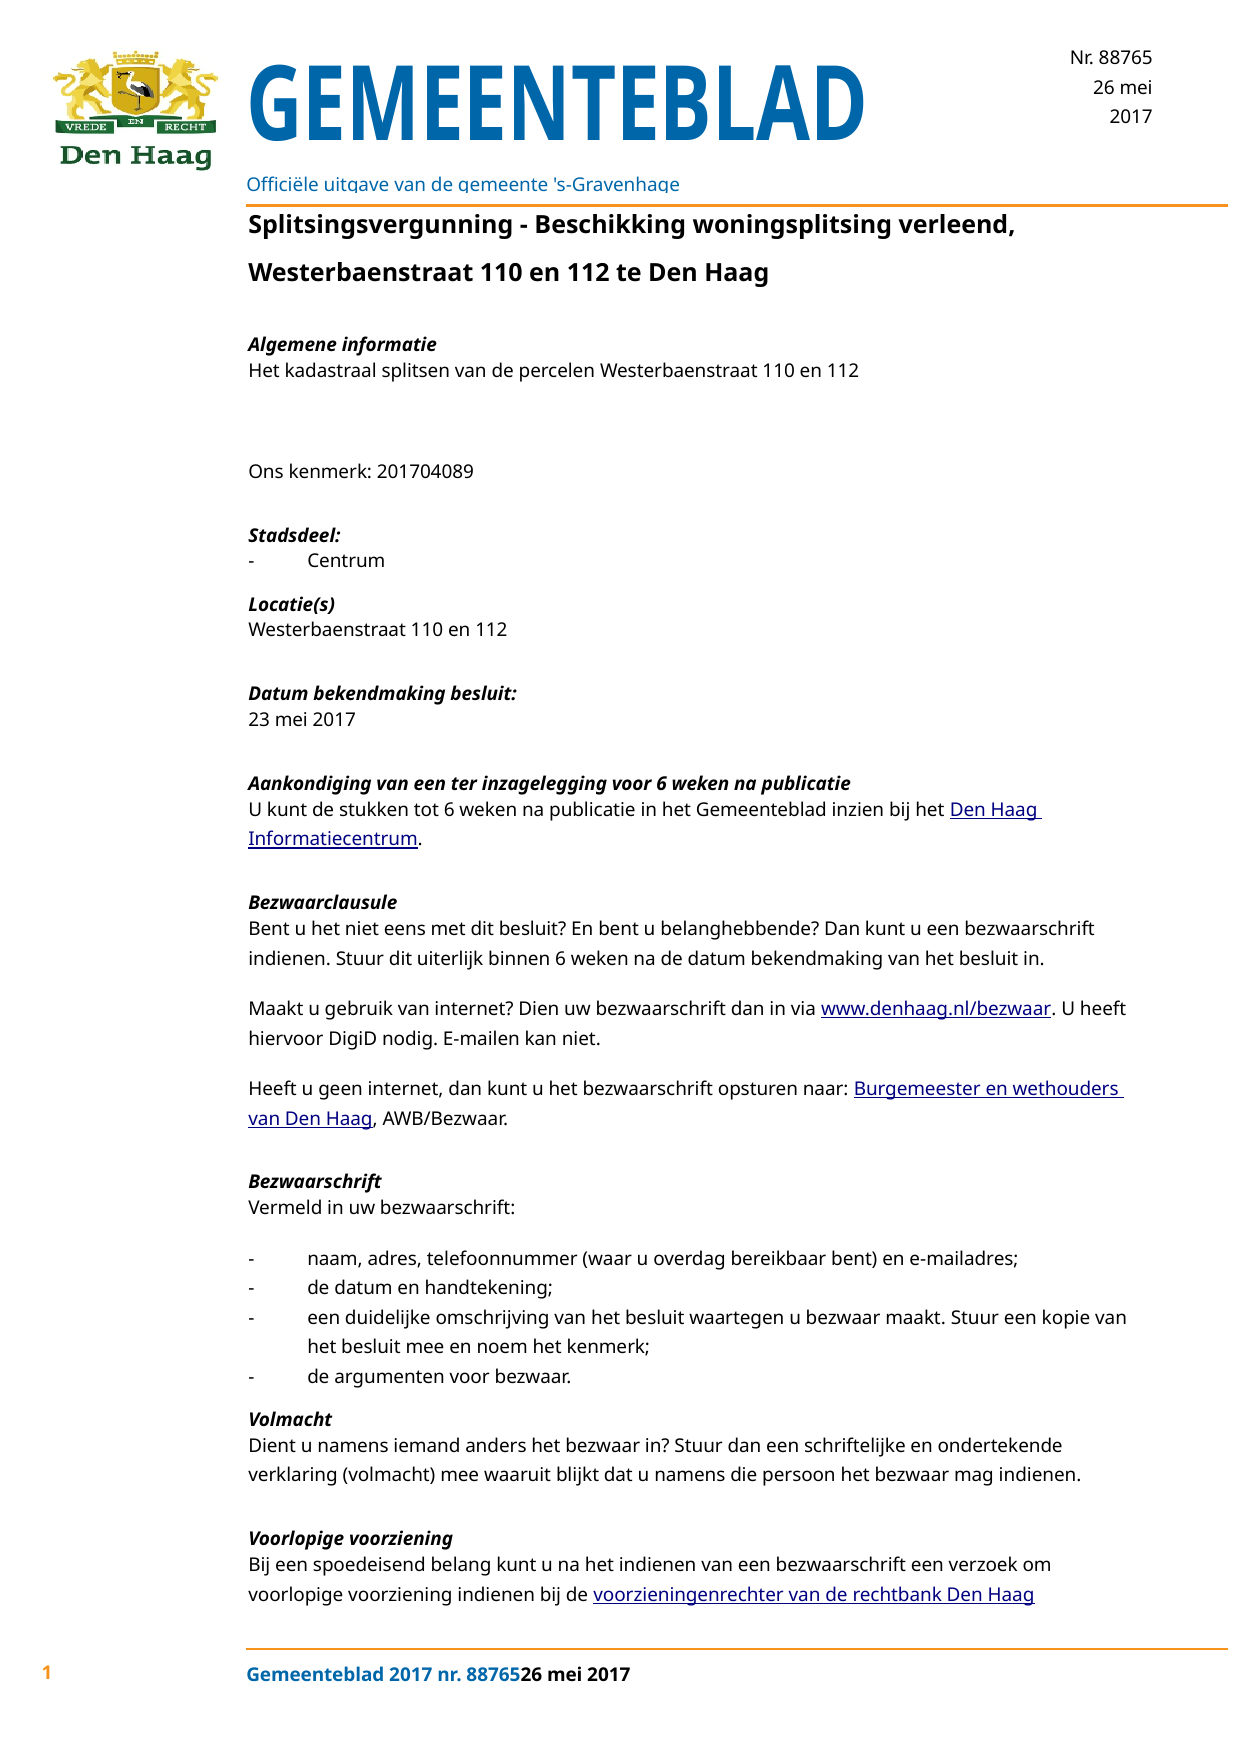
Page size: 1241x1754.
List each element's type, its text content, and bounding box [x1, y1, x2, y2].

text Algemene informatie [248, 331, 1152, 357]
picture [41, 47, 231, 172]
text Maakt u gebruik van internet? Dien uw bezwaarschrift dan in via www.denhaag.nl/bezwaar. U heeft hiervoor DigiD nodig. E-mailen kan niet. [248, 995, 1152, 1051]
text Splitsingsvergunning - Beschikking woningsplitsing verleend, Westerbaenstraat 110 en 112 te Den Haag [248, 207, 1152, 288]
text Bezwaarclausule [248, 889, 1152, 915]
text Datum bekendmaking besluit: [248, 681, 1152, 706]
text 23 mei 2017 [248, 706, 1152, 732]
list een duidelijke omschrijving van het besluit waartegen u bezwaar maakt. Stuur een kopie van het besluit mee en noem het kenmerk; [248, 1304, 1152, 1359]
text Dient u namens iemand anders het bezwaar in? Stuur dan een schriftelijke en ondertekende verklaring (volmacht) mee waaruit blijkt dat u namens die persoon het bezwaar mag indienen. [248, 1432, 1152, 1487]
text Voorlopige voorziening [248, 1526, 1152, 1551]
text Locatie(s) [248, 591, 1152, 617]
text U kunt de stukken tot 6 weken na publicatie in het Gemeenteblad inzien bij het Den Haag Informatiecentrum. [248, 796, 1152, 851]
text Vermeld in uw bezwaarschrift: [248, 1194, 1152, 1220]
text Stadsdeel: [248, 522, 1152, 548]
list naam, adres, telefoonnummer (waar u overdag bereikbaar bent) en e-mailadres; [248, 1245, 1152, 1271]
text Bent u het niet eens met dit besluit? En bent u belanghebbende? Dan kunt u een bezwaarschrift indienen. Stuur dit uiterlijk binnen 6 weken na de datum bekendmaking van het besluit in. [248, 915, 1152, 971]
text Westerbaenstraat 110 en 112 [248, 617, 1152, 642]
text Heeft u geen internet, dan kunt u het bezwaarschrift opsturen naar: Burgemeester en wethouders van Den Haag, AWB/Bezwaar. [248, 1075, 1152, 1131]
list de argumenten voor bezwaar. [248, 1363, 1152, 1389]
text Het kadastraal splitsen van de percelen Westerbaenstraat 110 en 112 [248, 357, 1152, 383]
text Bezwaarschrift [248, 1169, 1152, 1194]
list de datum en handtekening; [248, 1274, 1152, 1300]
text Aankondiging van een ter inzagelegging voor 6 weken na publicatie [248, 770, 1152, 796]
text Bij een spoedeisend belang kunt u na het indienen van een bezwaarschrift een verzoek om voorlopige voorziening indienen bij de voorzieningenrechter van de rechtbank Den Haag [248, 1551, 1152, 1607]
text Volmacht [248, 1406, 1152, 1432]
list Centrum [248, 548, 1152, 573]
text Ons kenmerk: 201704089 [248, 458, 1152, 484]
